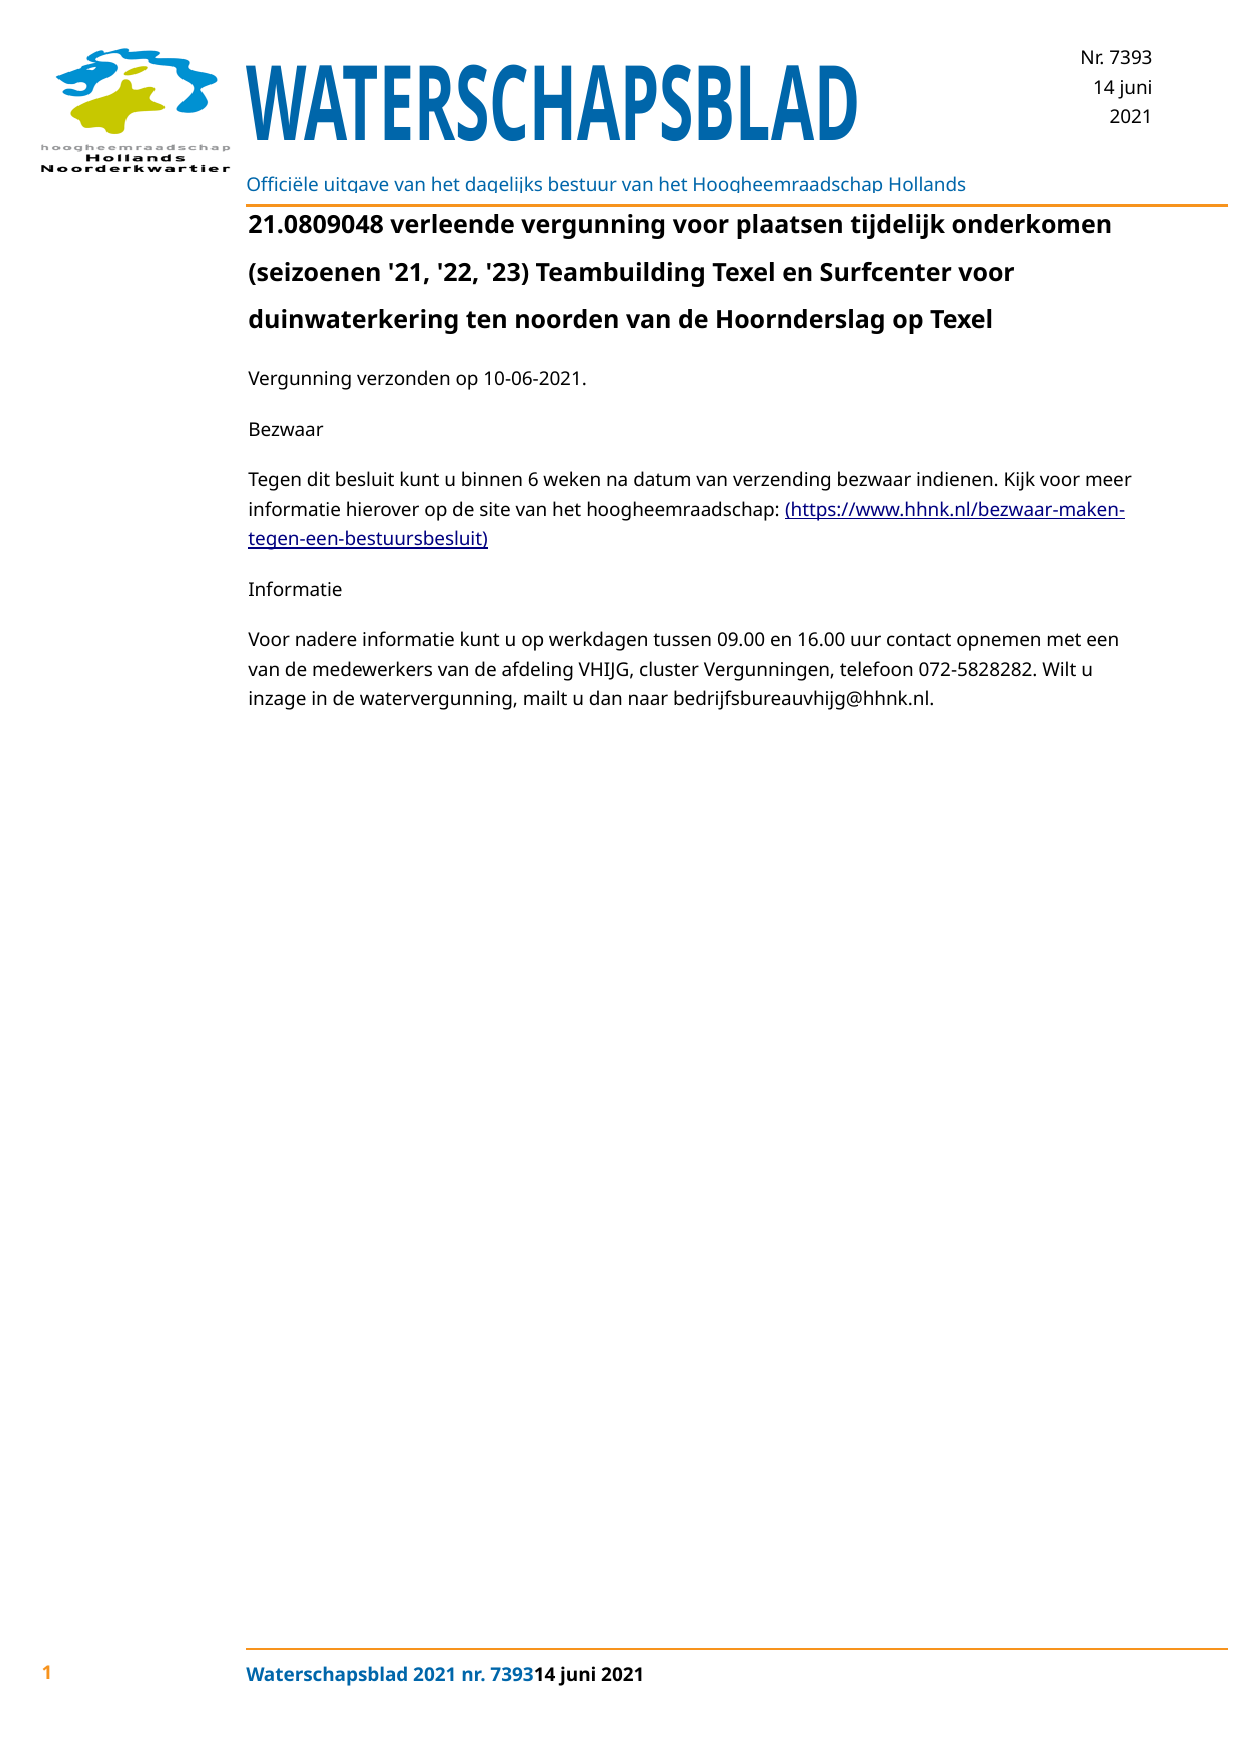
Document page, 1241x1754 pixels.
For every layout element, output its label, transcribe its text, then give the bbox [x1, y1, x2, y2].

picture [41, 47, 231, 172]
text Tegen dit besluit kunt u binnen 6 weken na datum van verzending bezwaar indienen. Kijk voor meer informatie hierover op de site van het hoogheemraadschap: (https://www.hhnk.nl/bezwaar-maken-tegen-een-bestuursbesluit) [248, 466, 1152, 551]
text Informatie [248, 576, 1152, 602]
text Voor nadere informatie kunt u op werkdagen tussen 09.00 en 16.00 uur contact opnemen met een van de medewerkers van de afdeling VHIJG, cluster Vergunningen, telefoon 072-5828282. Wilt u inzage in de watervergunning, mailt u dan naar bedrijfsbureauvhijg@hhnk.nl. [248, 626, 1152, 711]
text Bezwaar [248, 416, 1152, 442]
text Vergunning verzonden op 10-06-2021. [248, 366, 1152, 391]
text 21.0809048 verleende vergunning voor plaatsen tijdelijk onderkomen (seizoenen '21, '22, '23) Teambuilding Texel en Surfcenter voor duinwaterkering ten noorden van de Hoornderslag op Texel [248, 207, 1152, 336]
